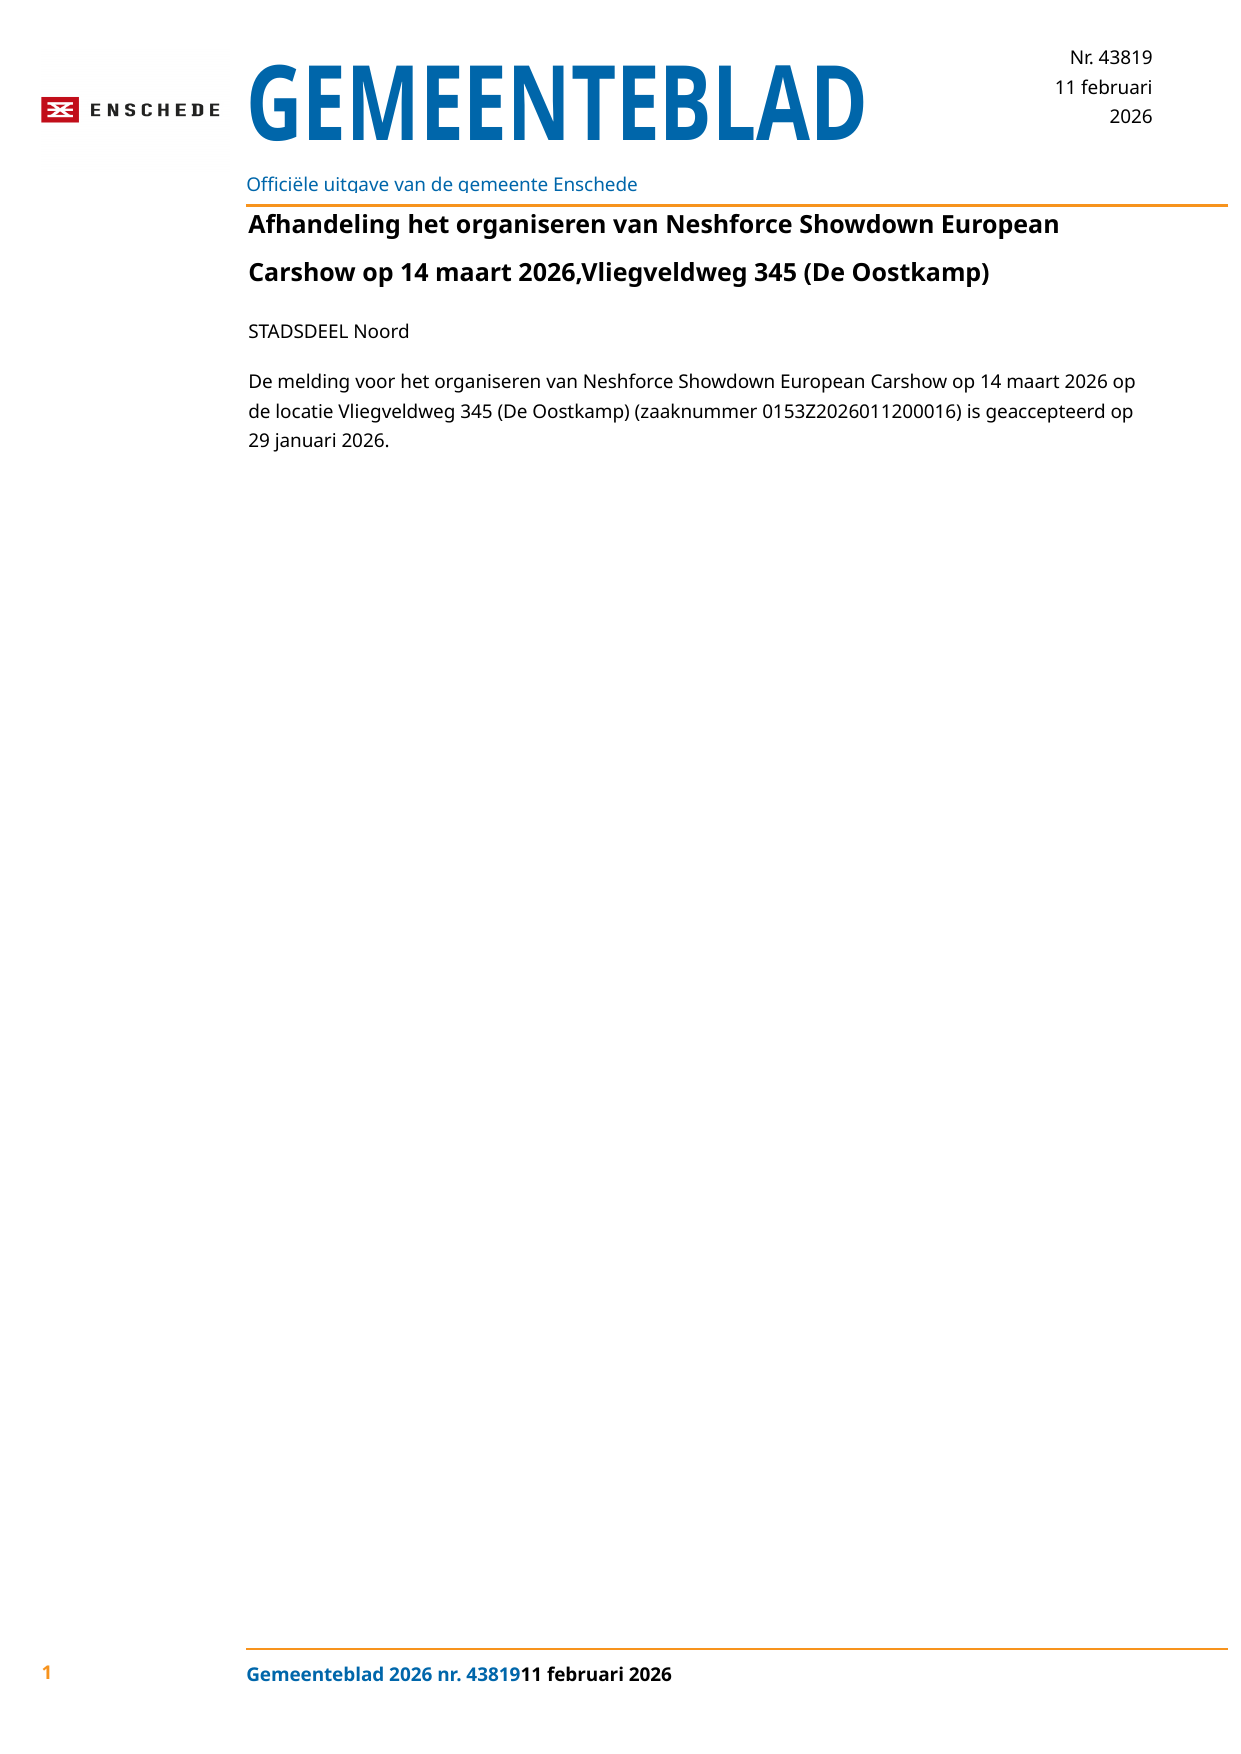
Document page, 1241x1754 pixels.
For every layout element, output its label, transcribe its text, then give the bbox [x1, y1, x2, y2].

text De melding voor het organiseren van Neshforce Showdown European Carshow op 14 maart 2026 op de locatie Vliegveldweg 345 (De Oostkamp) (zaaknummer 0153Z2026011200016) is geaccepteerd op 29 januari 2026. [248, 368, 1152, 453]
picture [41, 47, 231, 172]
text STADSDEEL Noord [248, 318, 1152, 344]
text Afhandeling het organiseren van Neshforce Showdown European Carshow op 14 maart 2026,Vliegveldweg 345 (De Oostkamp) [248, 207, 1152, 288]
